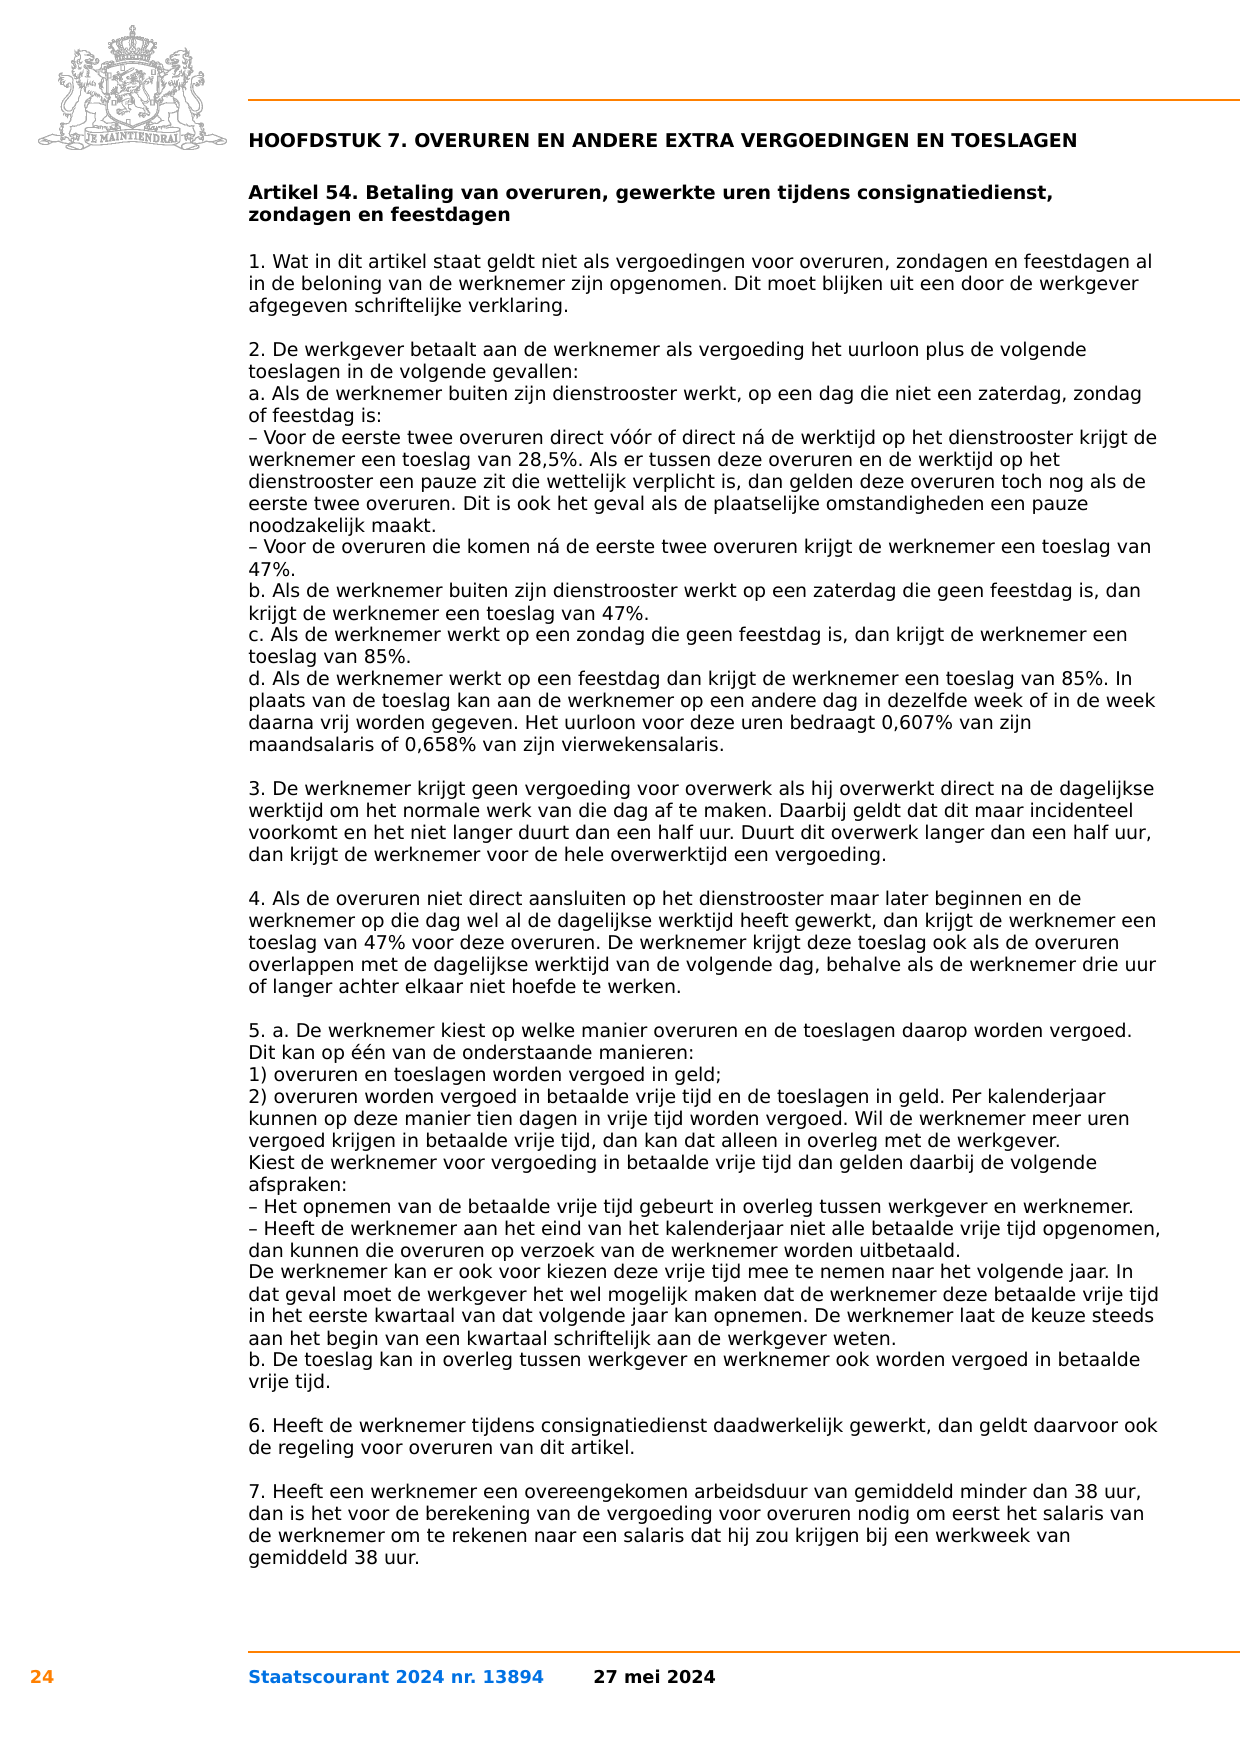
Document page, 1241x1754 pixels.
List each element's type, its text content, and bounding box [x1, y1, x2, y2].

subtitle Artikel 54. Betaling van overuren, gewerkte uren tijdens consignatiedienst, zondagen en feestdagen [248, 182, 1163, 226]
text 7. Heeft een werknemer een overeengekomen arbeidsduur van gemiddeld minder dan 38 uur, dan is het voor de berekening van de vergoeding voor overuren nodig om eerst het salaris van de werknemer om te rekenen naar een salaris dat hij zou krijgen bij een werkweek van gemiddeld 38 uur. [248, 1481, 1163, 1569]
text 1) overuren en toeslagen worden vergoed in geld; [248, 1064, 1163, 1086]
text c. Als de werknemer werkt op een zondag die geen feestdag is, dan krijgt de werknemer een toeslag van 85%. [248, 624, 1163, 668]
text – Heeft de werknemer aan het eind van het kalenderjaar niet alle betaalde vrije tijd opgenomen, dan kunnen die overuren op verzoek van de werknemer worden uitbetaald. [248, 1217, 1163, 1261]
text 3. De werknemer krijgt geen vergoeding voor overwerk als hij overwerkt direct na de dagelijkse werktijd om het normale werk van die dag af te maken. Daarbij geldt dat dit maar incidenteel voorkomt en het niet langer duurt dan een half uur. Duurt dit overwerk langer dan een half uur, dan krijgt de werknemer voor de hele overwerktijd een vergoeding. [248, 778, 1163, 866]
text 2. De werkgever betaalt aan de werknemer als vergoeding het uurloon plus de volgende toeslagen in de volgende gevallen: [248, 339, 1163, 383]
text b. Als de werknemer buiten zijn dienstrooster werkt op een zaterdag die geen feestdag is, dan krijgt de werknemer een toeslag van 47%. [248, 580, 1163, 624]
subtitle HOOFDSTUK 7. OVERUREN EN ANDERE EXTRA VERGOEDINGEN EN TOESLAGEN [248, 130, 1163, 152]
text – Voor de overuren die komen ná de eerste twee overuren krijgt de werknemer een toeslag van 47%. [248, 536, 1163, 580]
text – Het opnemen van de betaalde vrije tijd gebeurt in overleg tussen werkgever en werknemer. [248, 1196, 1163, 1217]
text 5. a. De werknemer kiest op welke manier overuren en de toeslagen daarop worden vergoed. Dit kan op één van de onderstaande manieren: [248, 1020, 1163, 1064]
text 1. Wat in dit artikel staat geldt niet als vergoedingen voor overuren, zondagen en feestdagen al in de beloning van de werknemer zijn opgenomen. Dit moet blijken uit een door de werkgever afgegeven schriftelijke verklaring. [248, 251, 1163, 317]
text b. De toeslag kan in overleg tussen werkgever en werknemer ook worden vergoed in betaalde vrije tijd. [248, 1349, 1163, 1393]
text a. Als de werknemer buiten zijn dienstrooster werkt, op een dag die niet een zaterdag, zondag of feestdag is: [248, 383, 1163, 427]
text 2) overuren worden vergoed in betaalde vrije tijd en de toeslagen in geld. Per kalenderjaar kunnen op deze manier tien dagen in vrije tijd worden vergoed. Wil de werknemer meer uren vergoed krijgen in betaalde vrije tijd, dan kan dat alleen in overleg met de werkgever. [248, 1086, 1163, 1152]
text De werknemer kan er ook voor kiezen deze vrije tijd mee te nemen naar het volgende jaar. In dat geval moet de werkgever het wel mogelijk maken dat de werknemer deze betaalde vrije tijd in het eerste kwartaal van dat volgende jaar kan opnemen. De werknemer laat de keuze steeds aan het begin van een kwartaal schriftelijk aan de werkgever weten. [248, 1261, 1163, 1349]
text 6. Heeft de werknemer tijdens consignatiedienst daadwerkelijk gewerkt, dan geldt daarvoor ook de regeling voor overuren van dit artikel. [248, 1415, 1163, 1459]
picture [38, 25, 227, 150]
text Kiest de werknemer voor vergoeding in betaalde vrije tijd dan gelden daarbij de volgende afspraken: [248, 1152, 1163, 1196]
text 4. Als de overuren niet direct aansluiten op het dienstrooster maar later beginnen en de werknemer op die dag wel al de dagelijkse werktijd heeft gewerkt, dan krijgt de werknemer een toeslag van 47% voor deze overuren. De werknemer krijgt deze toeslag ook als de overuren overlappen met de dagelijkse werktijd van de volgende dag, behalve als de werknemer drie uur of langer achter elkaar niet hoefde te werken. [248, 888, 1163, 998]
text – Voor de eerste twee overuren direct vóór of direct ná de werktijd op het dienstrooster krijgt de werknemer een toeslag van 28,5%. Als er tussen deze overuren en de werktijd op het dienstrooster een pauze zit die wettelijk verplicht is, dan gelden deze overuren toch nog als de eerste twee overuren. Dit is ook het geval als de plaatselijke omstandigheden een pauze noodzakelijk maakt. [248, 427, 1163, 536]
text d. Als de werknemer werkt op een feestdag dan krijgt de werknemer een toeslag van 85%. In plaats van de toeslag kan aan de werknemer op een andere dag in dezelfde week of in de week daarna vrij worden gegeven. Het uurloon voor deze uren bedraagt 0,607% van zijn maandsalaris of 0,658% van zijn vierwekensalaris. [248, 668, 1163, 756]
